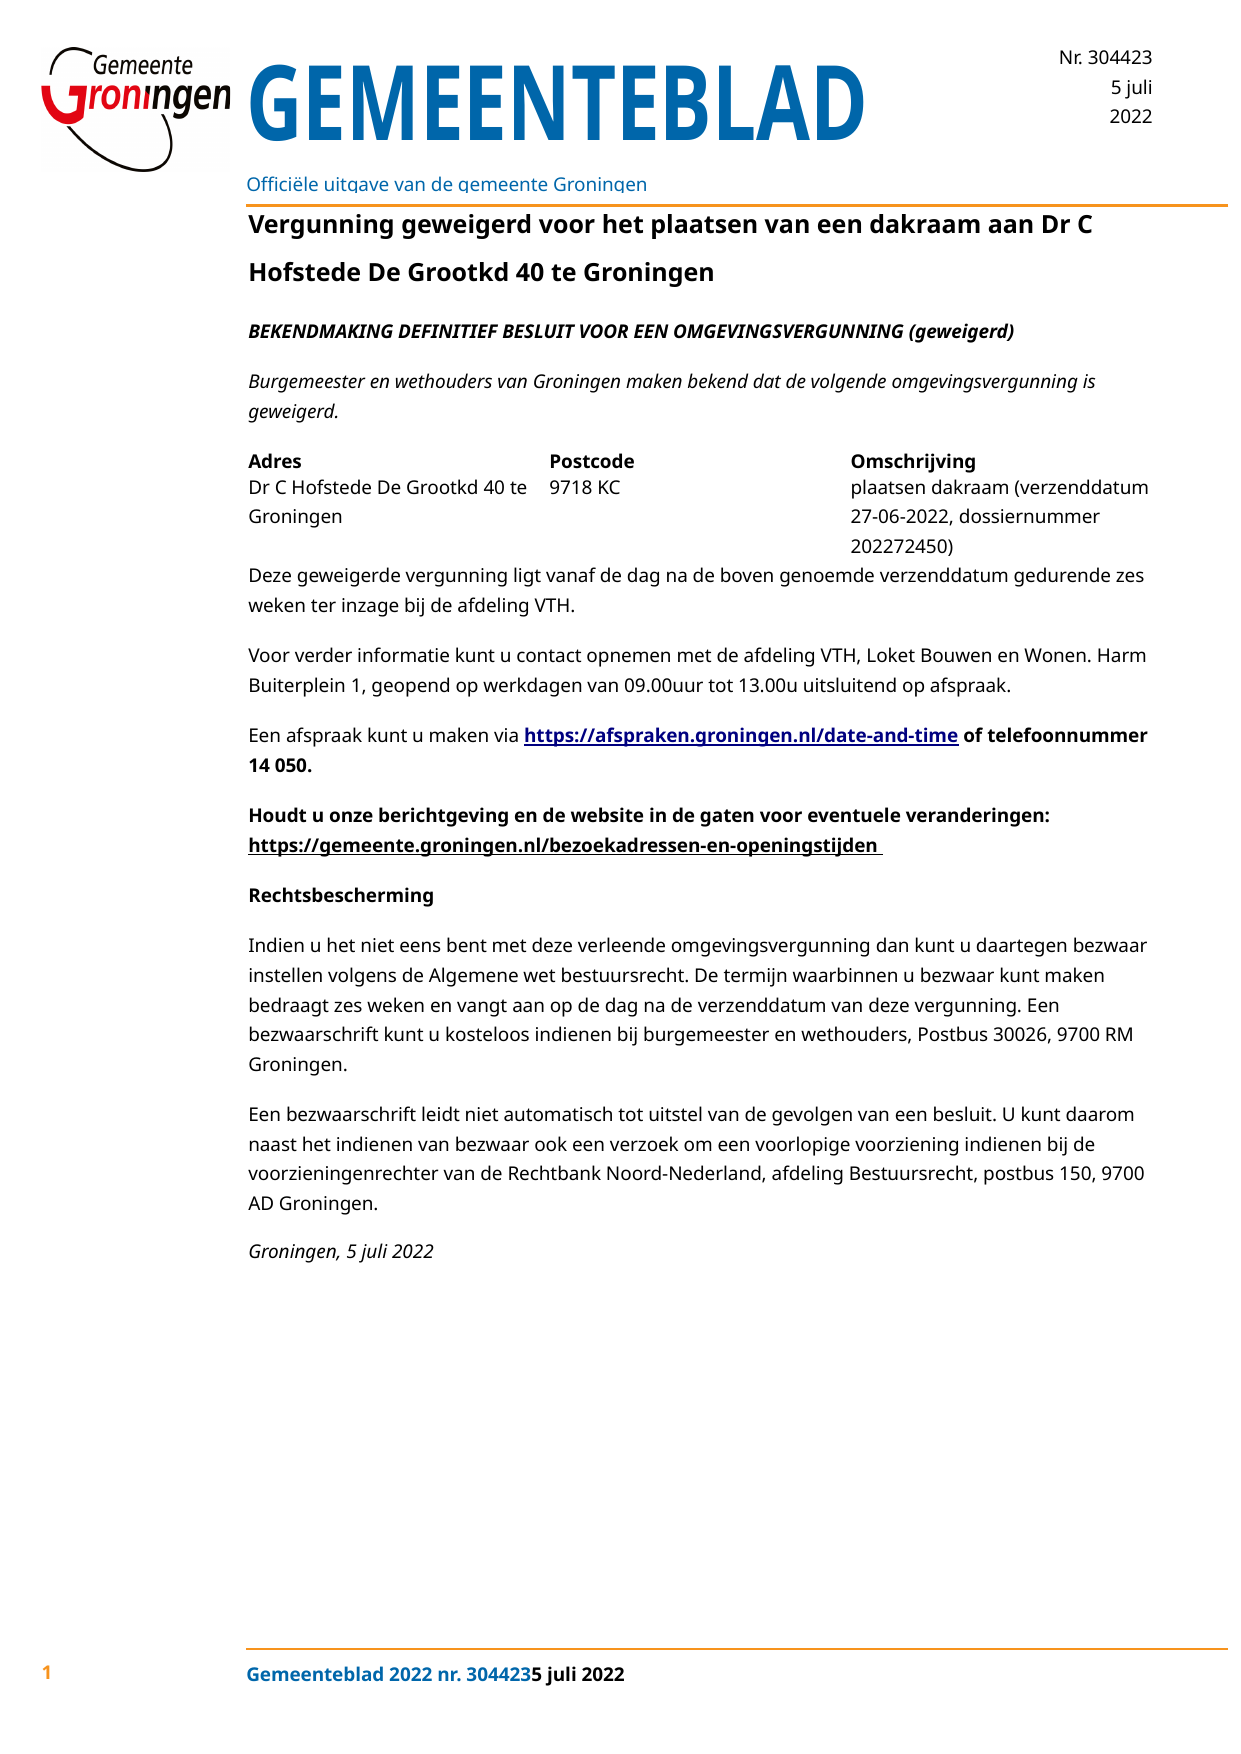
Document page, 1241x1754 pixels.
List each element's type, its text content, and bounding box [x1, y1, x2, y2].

text Groningen, 5 juli 2022 [248, 1238, 1152, 1264]
text Een bezwaarschrift leidt niet automatisch tot uitstel van de gevolgen van een besluit. U kunt daarom naast het indienen van bezwaar ook een verzoek om een voorlopige voorziening indienen bij de voorzieningenrechter van de Rechtbank Noord-Nederland, afdeling Bestuursrecht, postbus 150, 9700 AD Groningen. [248, 1101, 1152, 1216]
text Rechtsbescherming [248, 882, 1152, 908]
table_header Postcode [549, 449, 850, 474]
text Vergunning geweigerd voor het plaatsen van een dakraam aan Dr C Hofstede De Grootkd 40 te Groningen [248, 207, 1152, 288]
picture [41, 47, 231, 172]
text Voor verder informatie kunt u contact opnemen met de afdeling VTH, Loket Bouwen en Wonen. Harm Buiterplein 1, geopend op werkdagen van 09.00uur tot 13.00u uitsluitend op afspraak. [248, 642, 1152, 698]
table_header Omschrijving [850, 449, 1152, 474]
text Deze geweigerde vergunning ligt vanaf de dag na de boven genoemde verzenddatum gedurende zes weken ter inzage bij de afdeling VTH. [248, 562, 1152, 618]
text BEKENDMAKING DEFINITIEF BESLUIT VOOR EEN OMGEVINGSVERGUNNING (geweigerd) [248, 318, 1152, 344]
text Houdt u onze berichtgeving en de website in de gaten voor eventuele veranderingen: https://gemeente.groningen.nl/bezoekadressen-en-openingstijden [248, 802, 1152, 858]
text Burgemeester en wethouders van Groningen maken bekend dat de volgende omgevingsvergunning is geweigerd. [248, 368, 1152, 424]
text Indien u het niet eens bent met deze verleende omgevingsvergunning dan kunt u daartegen bezwaar instellen volgens de Algemene wet bestuursrecht. De termijn waarbinnen u bezwaar kunt maken bedraagt zes weken en vangt aan op de dag na de verzenddatum van deze vergunning. Een bezwaarschrift kunt u kosteloos indienen bij burgemeester en wethouders, Postbus 30026, 9700 RM Groningen. [248, 933, 1152, 1077]
table_header Adres [248, 449, 549, 474]
table_cell plaatsen dakraam (verzenddatum 27-06-2022, dossiernummer 202272450) [850, 474, 1152, 559]
table_cell 9718 KC [549, 474, 850, 559]
text Een afspraak kunt u maken via https://afspraken.groningen.nl/date-and-time of telefoonnummer 14 050. [248, 722, 1152, 778]
table_cell Dr C Hofstede De Grootkd 40 te Groningen [248, 474, 549, 559]
